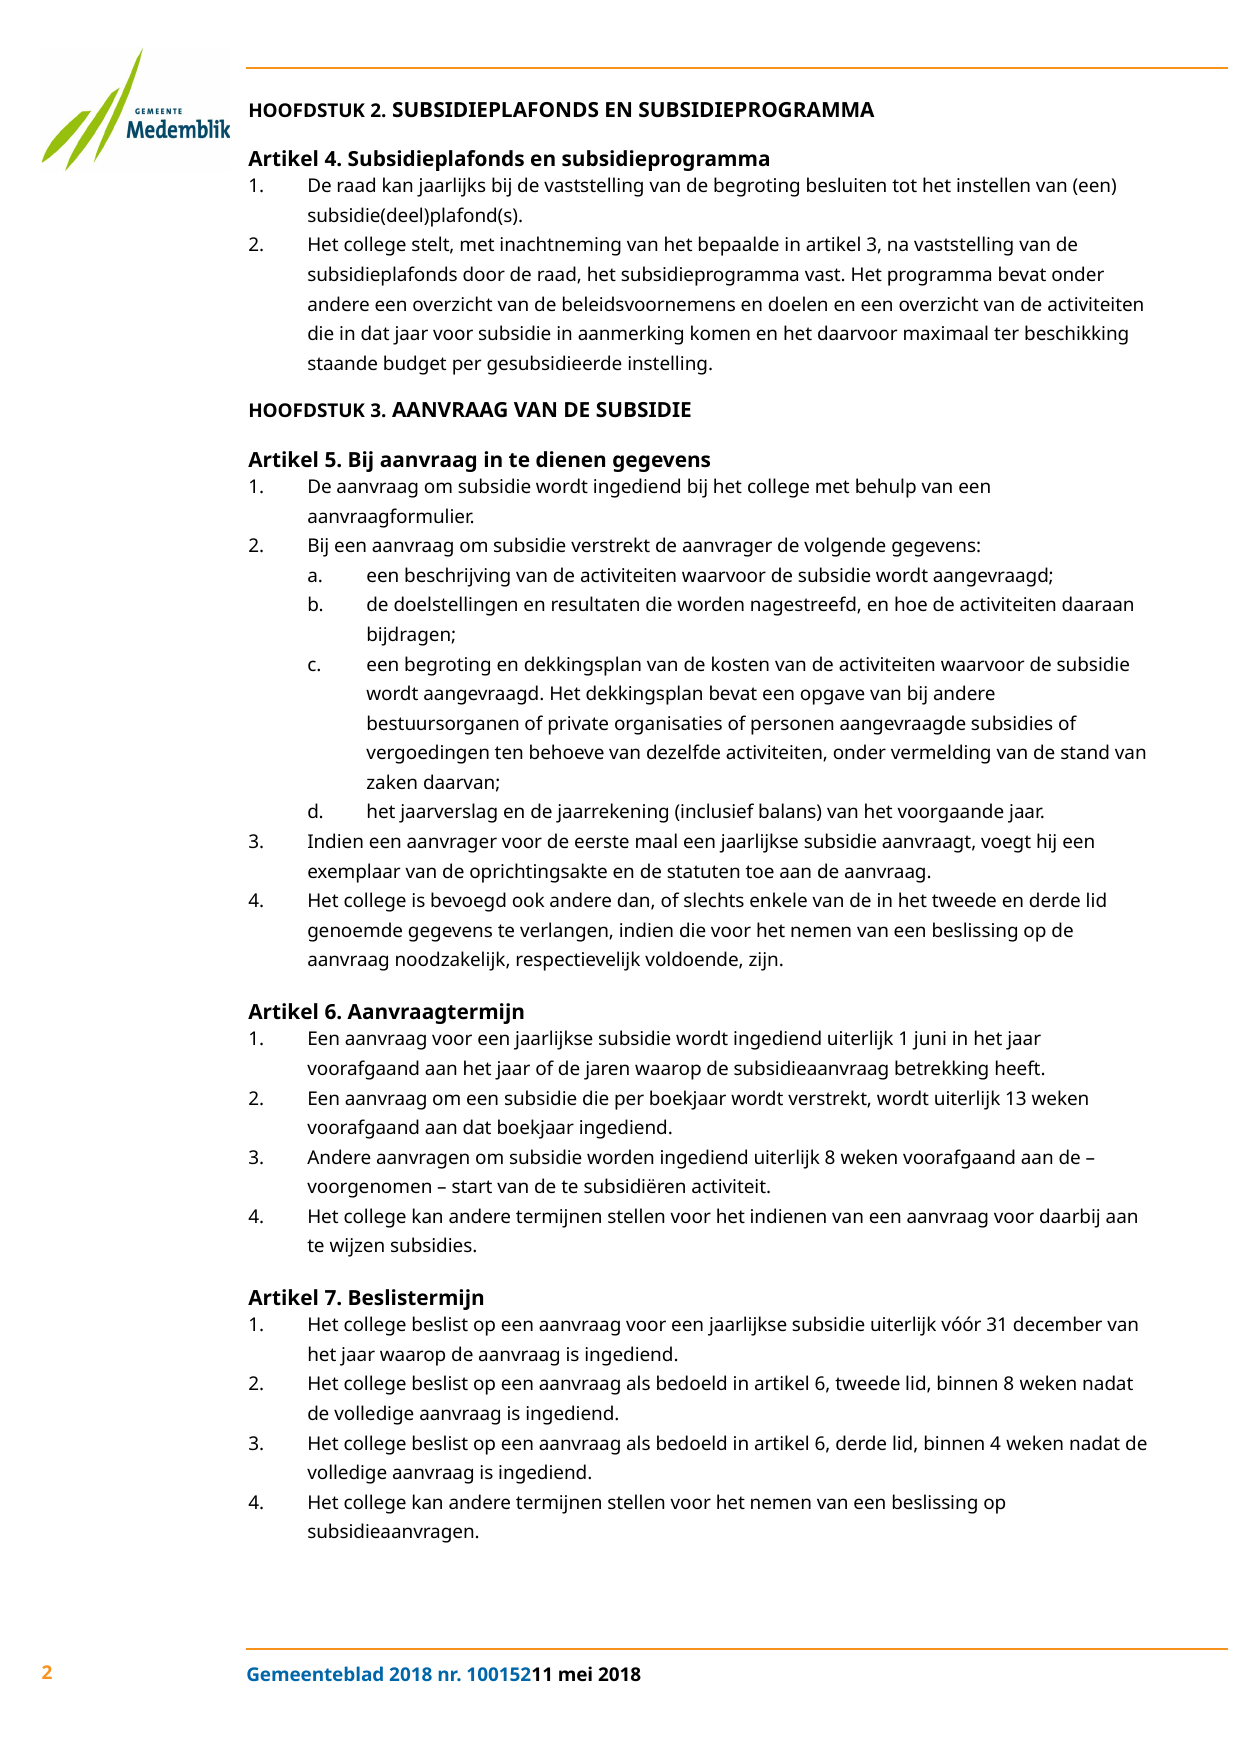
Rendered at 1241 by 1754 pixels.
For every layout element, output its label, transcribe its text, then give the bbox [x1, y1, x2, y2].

list De raad kan jaarlijks bij de vaststelling van de begroting besluiten tot het instellen van (een) subsidie(deel)plafond(s). [248, 172, 1152, 228]
list Het college beslist op een aanvraag als bedoeld in artikel 6, derde lid, binnen 4 weken nadat de volledige aanvraag is ingediend. [248, 1430, 1152, 1485]
list Een aanvraag voor een jaarlijkse subsidie wordt ingediend uiterlijk 1 juni in het jaar voorafgaand aan het jaar of de jaren waarop de subsidieaanvraag betrekking heeft. [248, 1026, 1152, 1081]
list een begroting en dekkingsplan van de kosten van de activiteiten waarvoor de subsidie wordt aangevraagd. Het dekkingsplan bevat een opgave van bij andere bestuursorganen of private organisaties of personen aangevraagde subsidies of vergoedingen ten behoeve van dezelfde activiteiten, onder vermelding van de stand van zaken daarvan; [307, 651, 1152, 795]
list Bij een aanvraag om subsidie verstrekt de aanvrager de volgende gegevens: [248, 532, 1152, 558]
list Het college kan andere termijnen stellen voor het nemen van een beslissing op subsidieaanvragen. [248, 1489, 1152, 1544]
text Artikel 4. Subsidieplafonds en subsidieprogramma [248, 144, 1152, 172]
text HOOFDSTUK 2. SUBSIDIEPLAFONDS EN SUBSIDIEPROGRAMMA [248, 95, 1152, 123]
list Indien een aanvrager voor de eerste maal een jaarlijkse subsidie aanvraagt, voegt hij een exemplaar van de oprichtingsakte en de statuten toe aan de aanvraag. [248, 828, 1152, 884]
list Het college kan andere termijnen stellen voor het indienen van een aanvraag voor daarbij aan te wijzen subsidies. [248, 1203, 1152, 1258]
list de doelstellingen en resultaten die worden nagestreefd, en hoe de activiteiten daaraan bijdragen; [307, 592, 1152, 647]
list Een aanvraag om een subsidie die per boekjaar wordt verstrekt, wordt uiterlijk 13 weken voorafgaand aan dat boekjaar ingediend. [248, 1085, 1152, 1140]
text HOOFDSTUK 3. AANVRAAG VAN DE SUBSIDIE [248, 396, 1152, 424]
list De aanvraag om subsidie wordt ingediend bij het college met behulp van een aanvraagformulier. [248, 473, 1152, 529]
picture [41, 47, 231, 172]
list Het college is bevoegd ook andere dan, of slechts enkele van de in het tweede en derde lid genoemde gegevens te verlangen, indien die voor het nemen van een beslissing op de aanvraag noodzakelijk, respectievelijk voldoende, zijn. [248, 887, 1152, 972]
list het jaarverslag en de jaarrekening (inclusief balans) van het voorgaande jaar. [307, 799, 1152, 824]
list Het college stelt, met inachtneming van het bepaalde in artikel 3, na vaststelling van de subsidieplafonds door de raad, het subsidieprogramma vast. Het programma bevat onder andere een overzicht van de beleidsvoornemens en doelen en een overzicht van de activiteiten die in dat jaar voor subsidie in aanmerking komen en het daarvoor maximaal ter beschikking staande budget per gesubsidieerde instelling. [248, 232, 1152, 376]
text Artikel 7. Beslistermijn [248, 1283, 1152, 1311]
list Andere aanvragen om subsidie worden ingediend uiterlijk 8 weken voorafgaand aan de – voorgenomen – start van de te subsidiëren activiteit. [248, 1144, 1152, 1199]
text Artikel 5. Bij aanvraag in te dienen gegevens [248, 445, 1152, 473]
list een beschrijving van de activiteiten waarvoor de subsidie wordt aangevraagd; [307, 562, 1152, 588]
text Artikel 6. Aanvraagtermijn [248, 997, 1152, 1026]
list Het college beslist op een aanvraag als bedoeld in artikel 6, tweede lid, binnen 8 weken nadat de volledige aanvraag is ingediend. [248, 1371, 1152, 1426]
list Het college beslist op een aanvraag voor een jaarlijkse subsidie uiterlijk vóór 31 december van het jaar waarop de aanvraag is ingediend. [248, 1311, 1152, 1367]
